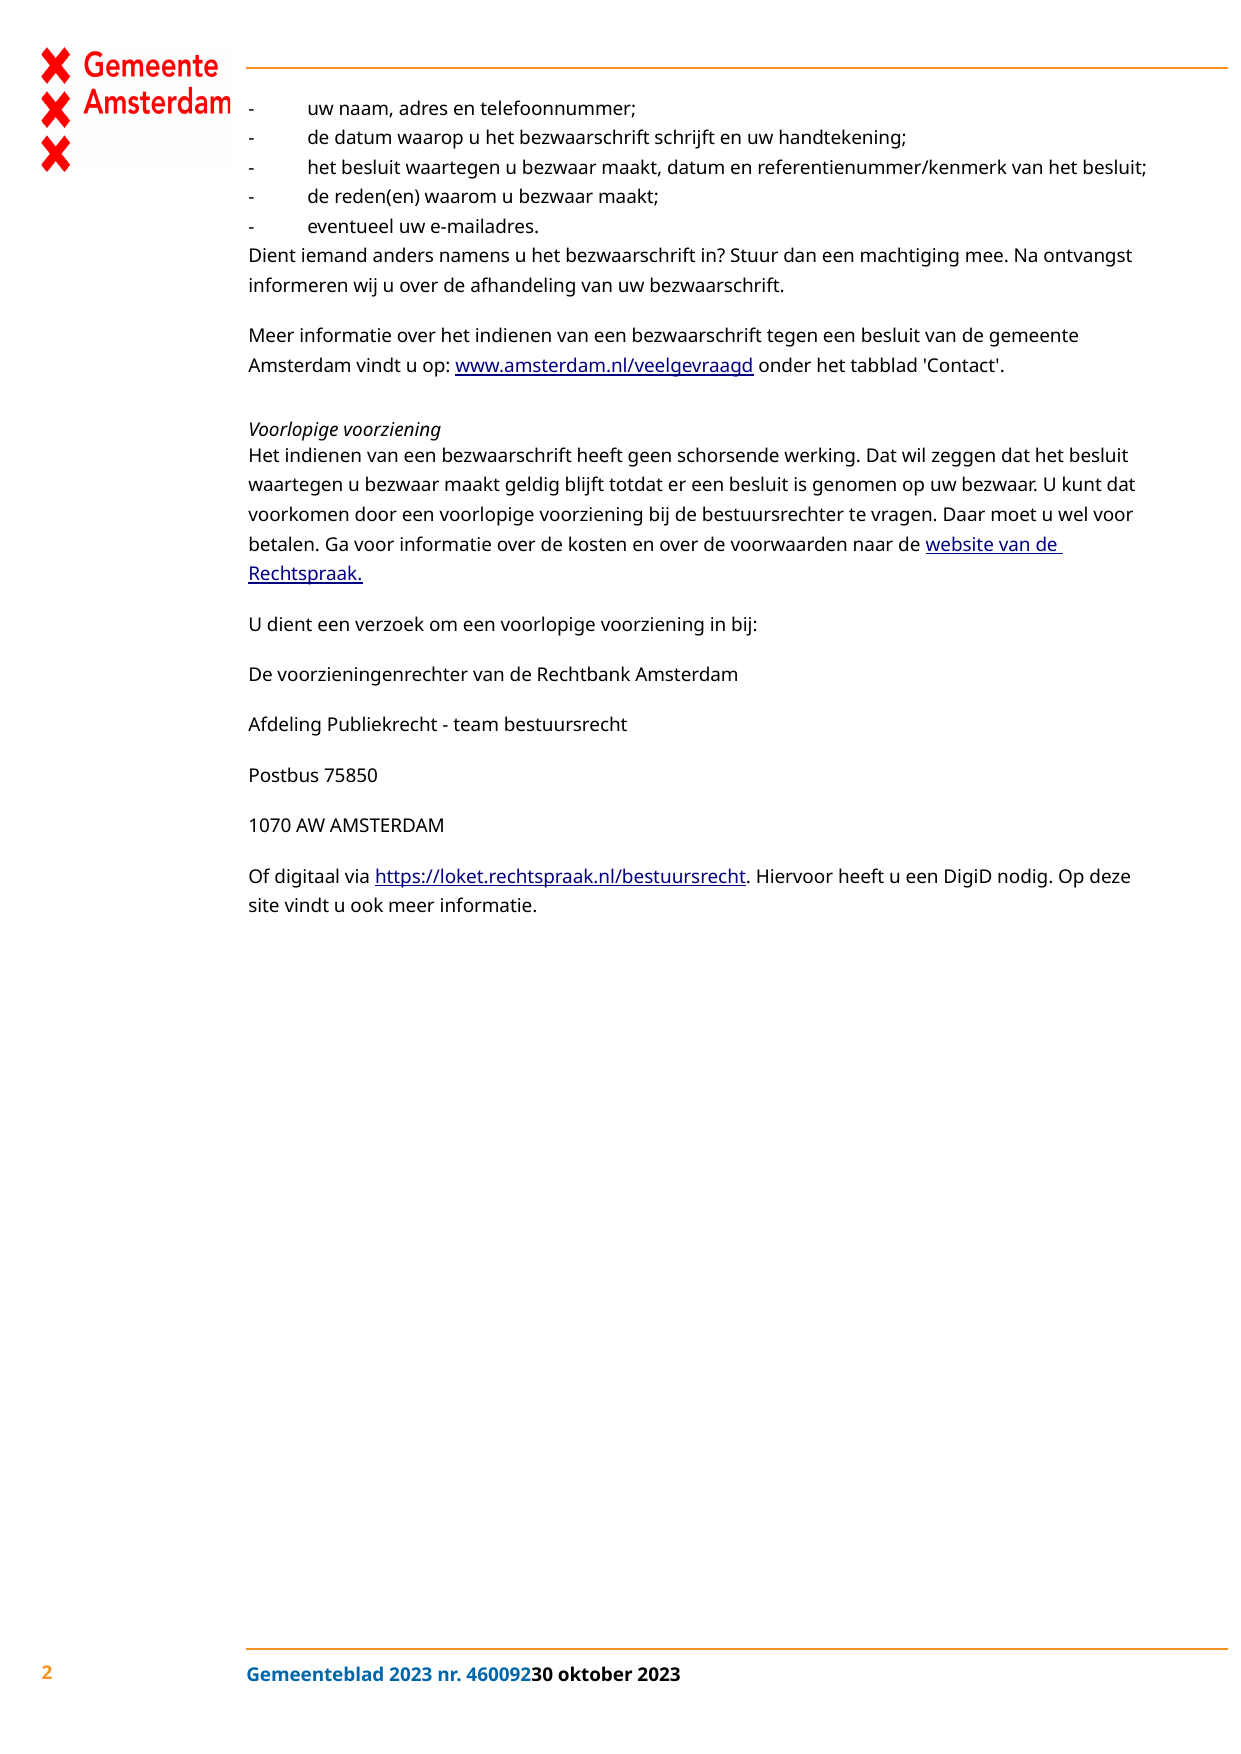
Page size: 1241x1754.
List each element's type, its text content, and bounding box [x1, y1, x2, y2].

text 1070 AW AMSTERDAM [248, 812, 1152, 838]
text Het indienen van een bezwaarschrift heeft geen schorsende werking. Dat wil zeggen dat het besluit waartegen u bezwaar maakt geldig blijft totdat er een besluit is genomen op uw bezwaar. U kunt dat voorkomen door een voorlopige voorziening bij de bestuursrechter te vragen. Daar moet u wel voor betalen. Ga voor informatie over de kosten en over de voorwaarden naar de website van de Rechtspraak. [248, 442, 1152, 586]
list de datum waarop u het bezwaarschrift schrijft en uw handtekening; [248, 124, 1152, 150]
text Afdeling Publiekrecht - team bestuursrecht [248, 712, 1152, 737]
list de reden(en) waarom u bezwaar maakt; [248, 183, 1152, 209]
list eventueel uw e-mailadres. [248, 213, 1152, 239]
text Of digitaal via https://loket.rechtspraak.nl/bestuursrecht. Hiervoor heeft u een DigiD nodig. Op deze site vindt u ook meer informatie. [248, 863, 1152, 918]
picture [41, 47, 231, 172]
text Voorlopige voorziening [248, 416, 1152, 442]
text Meer informatie over het indienen van een bezwaarschrift tegen een besluit van de gemeente Amsterdam vindt u op: www.amsterdam.nl/veelgevraagd onder het tabblad 'Contact'. [248, 323, 1152, 378]
list uw naam, adres en telefoonnummer; [248, 95, 1152, 121]
text U dient een verzoek om een voorlopige voorziening in bij: [248, 611, 1152, 636]
text Dient iemand anders namens u het bezwaarschrift in? Stuur dan een machtiging mee. Na ontvangst informeren wij u over de afhandeling van uw bezwaarschrift. [248, 243, 1152, 298]
text Postbus 75850 [248, 762, 1152, 788]
text De voorzieningenrechter van de Rechtbank Amsterdam [248, 661, 1152, 687]
list het besluit waartegen u bezwaar maakt, datum en referentienummer/kenmerk van het besluit; [248, 154, 1152, 180]
